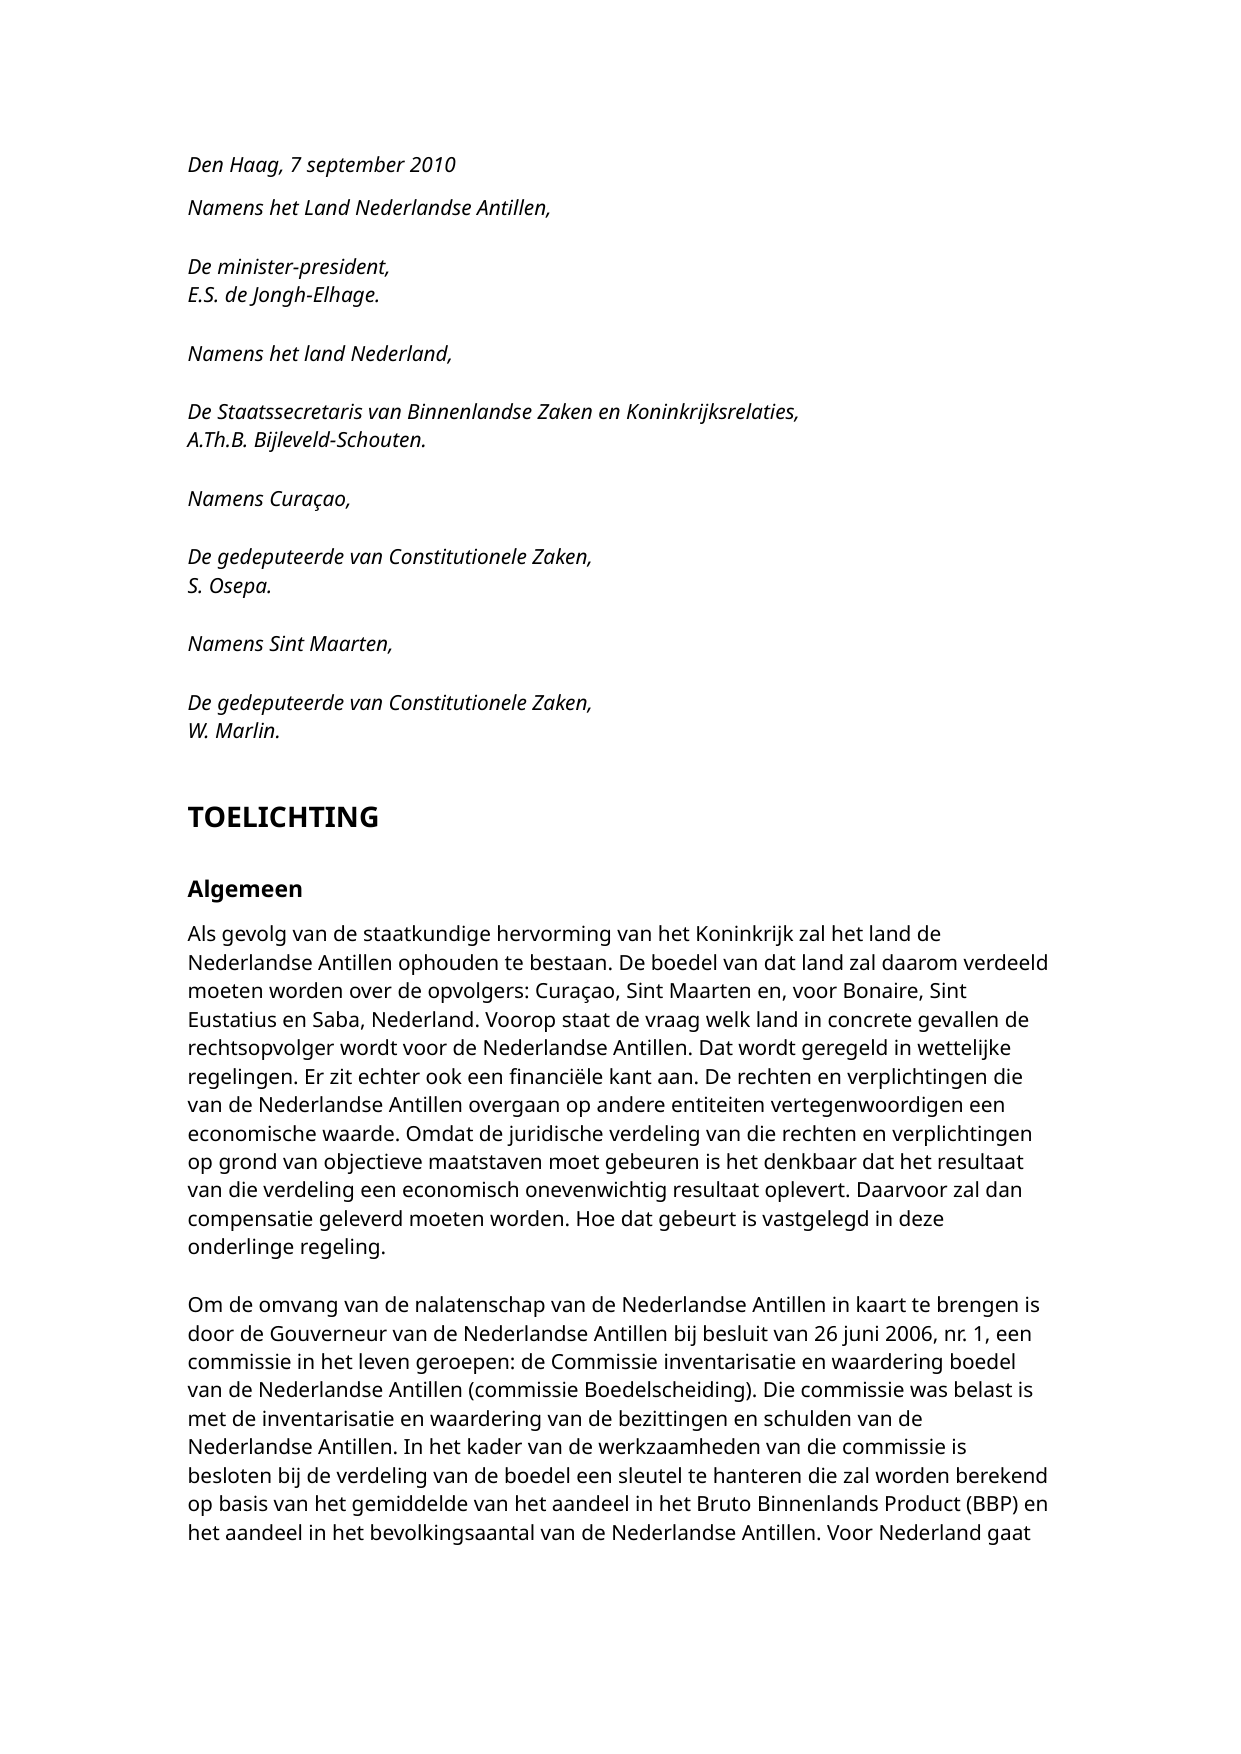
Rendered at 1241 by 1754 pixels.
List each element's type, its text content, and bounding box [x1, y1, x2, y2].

text S. Osepa. [187, 571, 1053, 599]
text De gedeputeerde van Constitutionele Zaken, [187, 688, 1053, 716]
text Als gevolg van de staatkundige hervorming van het Koninkrijk zal het land de Nederlandse Antillen ophouden te bestaan. De boedel van dat land zal daarom verdeeld moeten worden over de opvolgers: Curaçao, Sint Maarten en, voor Bonaire, Sint Eustatius en Saba, Nederland. Voorop staat de vraag welk land in concrete gevallen de rechtsopvolger wordt voor de Nederlandse Antillen. Dat wordt geregeld in wettelijke regelingen. Er zit echter ook een financiële kant aan. De rechten en verplichtingen die van de Nederlandse Antillen overgaan op andere entiteiten vertegenwoordigen een economische waarde. Omdat de juridische verdeling van die rechten en verplichtingen op grond van objectieve maatstaven moet gebeuren is het denkbaar dat het resultaat van die verdeling een economisch onevenwichtig resultaat oplevert. Daarvoor zal dan compensatie geleverd moeten worden. Hoe dat gebeurt is vastgelegd in deze onderlinge regeling. [187, 919, 1053, 1261]
text Den Haag, 7 september 2010 [187, 150, 1053, 178]
text De minister-president, [187, 252, 1053, 280]
text Namens het Land Nederlandse Antillen, [187, 193, 1053, 222]
text A.Th.B. Bijleveld-Schouten. [187, 426, 1053, 454]
text De Staatssecretaris van Binnenlandse Zaken en Koninkrijksrelaties, [187, 397, 1053, 426]
text Namens het land Nederland, [187, 339, 1053, 367]
text W. Marlin. [187, 716, 1053, 745]
subtitle Algemeen [187, 873, 1053, 904]
text De gedeputeerde van Constitutionele Zaken, [187, 542, 1053, 571]
text E.S. de Jongh-Elhage. [187, 280, 1053, 309]
text Om de omvang van de nalatenschap van de Nederlandse Antillen in kaart te brengen is door de Gouverneur van de Nederlandse Antillen bij besluit van 26 juni 2006, nr. 1, een commissie in het leven geroepen: de Commissie inventarisatie en waardering boedel van de Nederlandse Antillen (commissie Boedelscheiding). Die commissie was belast is met de inventarisatie en waardering van de bezittingen en schulden van de Nederlandse Antillen. In het kader van de werkzaamheden van die commissie is besloten bij de verdeling van de boedel een sleutel te hanteren die zal worden berekend op basis van het gemiddelde van het aandeel in het Bruto Binnenlands Product (BBP) en het aandeel in het bevolkingsaantal van de Nederlandse Antillen. Voor Nederland gaat [187, 1290, 1053, 1546]
subtitle TOELICHTING [187, 797, 1053, 836]
text Namens Sint Maarten, [187, 629, 1053, 658]
text Namens Curaçao, [187, 484, 1053, 512]
